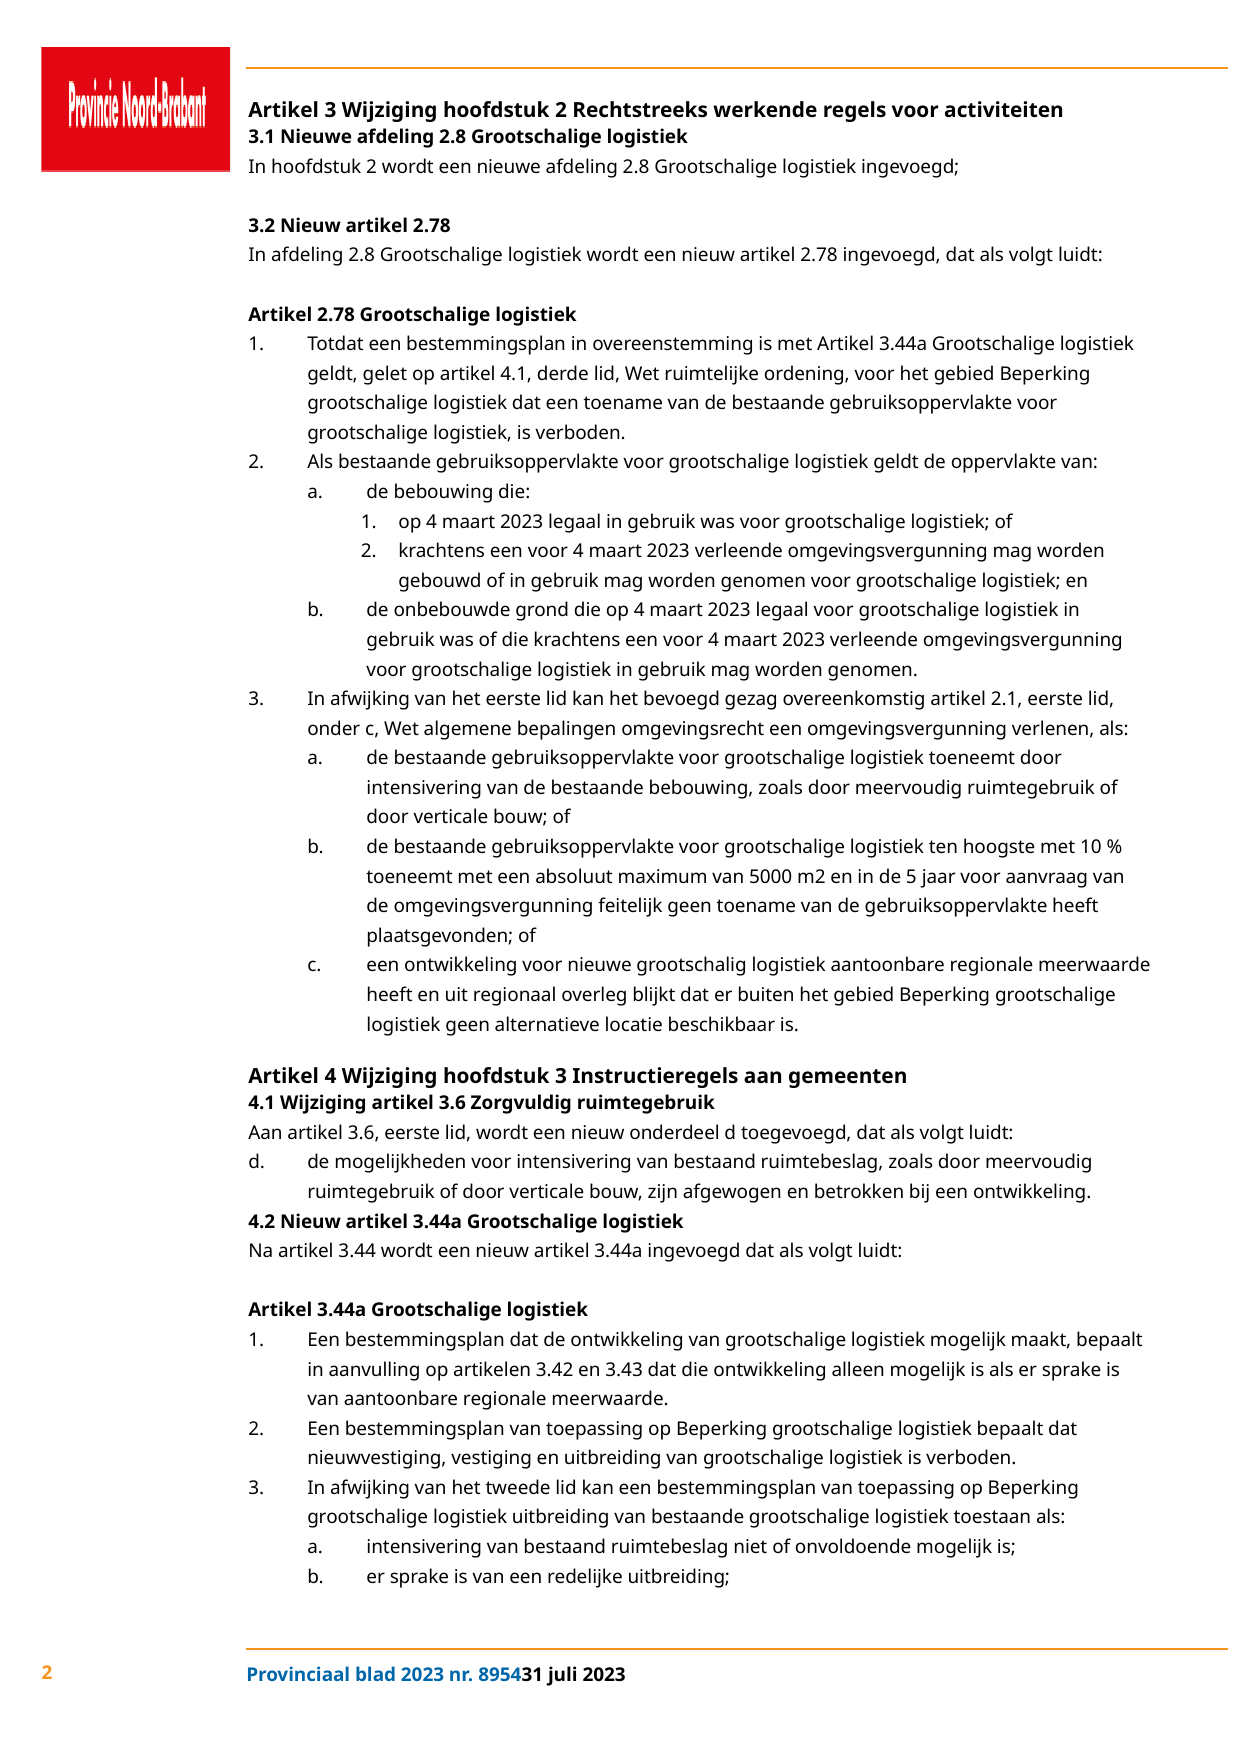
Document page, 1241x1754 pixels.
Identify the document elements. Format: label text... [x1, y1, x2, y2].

text Artikel 2.78 Grootschalige logistiek [248, 301, 1152, 326]
list de bestaande gebruiksoppervlakte voor grootschalige logistiek toeneemt door intensivering van de bestaande bebouwing, zoals door meervoudig ruimtegebruik of door verticale bouw; of [307, 744, 1152, 829]
text Artikel 4 Wijziging hoofdstuk 3 Instructieregels aan gemeenten [248, 1061, 1152, 1089]
list de mogelijkheden voor intensivering van bestaand ruimtebeslag, zoals door meervoudig ruimtegebruik of door verticale bouw, zijn afgewogen en betrokken bij een ontwikkeling. [248, 1149, 1152, 1204]
list Een bestemmingsplan dat de ontwikkeling van grootschalige logistiek mogelijk maakt, bepaalt in aanvulling op artikelen 3.42 en 3.43 dat die ontwikkeling alleen mogelijk is als er sprake is van aantoonbare regionale meerwaarde. [248, 1326, 1152, 1411]
list er sprake is van een redelijke uitbreiding; [307, 1563, 1152, 1589]
list een ontwikkeling voor nieuwe grootschalig logistiek aantoonbare regionale meerwaarde heeft en uit regionaal overleg blijkt dat er buiten het gebied Beperking grootschalige logistiek geen alternatieve locatie beschikbaar is. [307, 952, 1152, 1036]
text Na artikel 3.44 wordt een nieuw artikel 3.44a ingevoegd dat als volgt luidt: [248, 1237, 1152, 1263]
text Artikel 3.44a Grootschalige logistiek [248, 1297, 1152, 1322]
text In hoofdstuk 2 wordt een nieuwe afdeling 2.8 Grootschalige logistiek ingevoegd; [248, 153, 1152, 178]
list Totdat een bestemmingsplan in overeenstemming is met Artikel 3.44a Grootschalige logistiek geldt, gelet op artikel 4.1, derde lid, Wet ruimtelijke ordening, voor het gebied Beperking grootschalige logistiek dat een toename van de bestaande gebruiksoppervlakte voor grootschalige logistiek, is verboden. [248, 330, 1152, 445]
text In afdeling 2.8 Grootschalige logistiek wordt een nieuw artikel 2.78 ingevoegd, dat als volgt luidt: [248, 242, 1152, 267]
text 3.2 Nieuw artikel 2.78 [248, 212, 1152, 238]
list krachtens een voor 4 maart 2023 verleende omgevingsvergunning mag worden gebouwd of in gebruik mag worden genomen voor grootschalige logistiek; en [361, 537, 1152, 593]
list Als bestaande gebruiksoppervlakte voor grootschalige logistiek geldt de oppervlakte van: [248, 449, 1152, 474]
text Aan artikel 3.6, eerste lid, wordt een nieuw onderdeel d toegevoegd, dat als volgt luidt: [248, 1119, 1152, 1145]
list intensivering van bestaand ruimtebeslag niet of onvoldoende mogelijk is; [307, 1533, 1152, 1559]
list de onbebouwde grond die op 4 maart 2023 legaal voor grootschalige logistiek in gebruik was of die krachtens een voor 4 maart 2023 verleende omgevingsvergunning voor grootschalige logistiek in gebruik mag worden genomen. [307, 597, 1152, 681]
text 4.2 Nieuw artikel 3.44a Grootschalige logistiek [248, 1208, 1152, 1234]
text 3.1 Nieuwe afdeling 2.8 Grootschalige logistiek [248, 123, 1152, 149]
list Een bestemmingsplan van toepassing op Beperking grootschalige logistiek bepaalt dat nieuwvestiging, vestiging en uitbreiding van grootschalige logistiek is verboden. [248, 1415, 1152, 1470]
list op 4 maart 2023 legaal in gebruik was voor grootschalige logistiek; of [361, 508, 1152, 533]
list In afwijking van het tweede lid kan een bestemmingsplan van toepassing op Beperking grootschalige logistiek uitbreiding van bestaande grootschalige logistiek toestaan als: [248, 1474, 1152, 1529]
list In afwijking van het eerste lid kan het bevoegd gezag overeenkomstig artikel 2.1, eerste lid, onder c, Wet algemene bepalingen omgevingsrecht een omgevingsvergunning verlenen, als: [248, 685, 1152, 741]
text 4.1 Wijziging artikel 3.6 Zorgvuldig ruimtegebruik [248, 1089, 1152, 1115]
picture [41, 47, 231, 172]
text Artikel 3 Wijziging hoofdstuk 2 Rechtstreeks werkende regels voor activiteiten [248, 95, 1152, 123]
list de bebouwing die: [307, 478, 1152, 504]
list de bestaande gebruiksoppervlakte voor grootschalige logistiek ten hoogste met 10 % toeneemt met een absoluut maximum van 5000 m2 en in de 5 jaar voor aanvraag van de omgevingsvergunning feitelijk geen toename van de gebruiksoppervlakte heeft plaatsgevonden; of [307, 833, 1152, 948]
